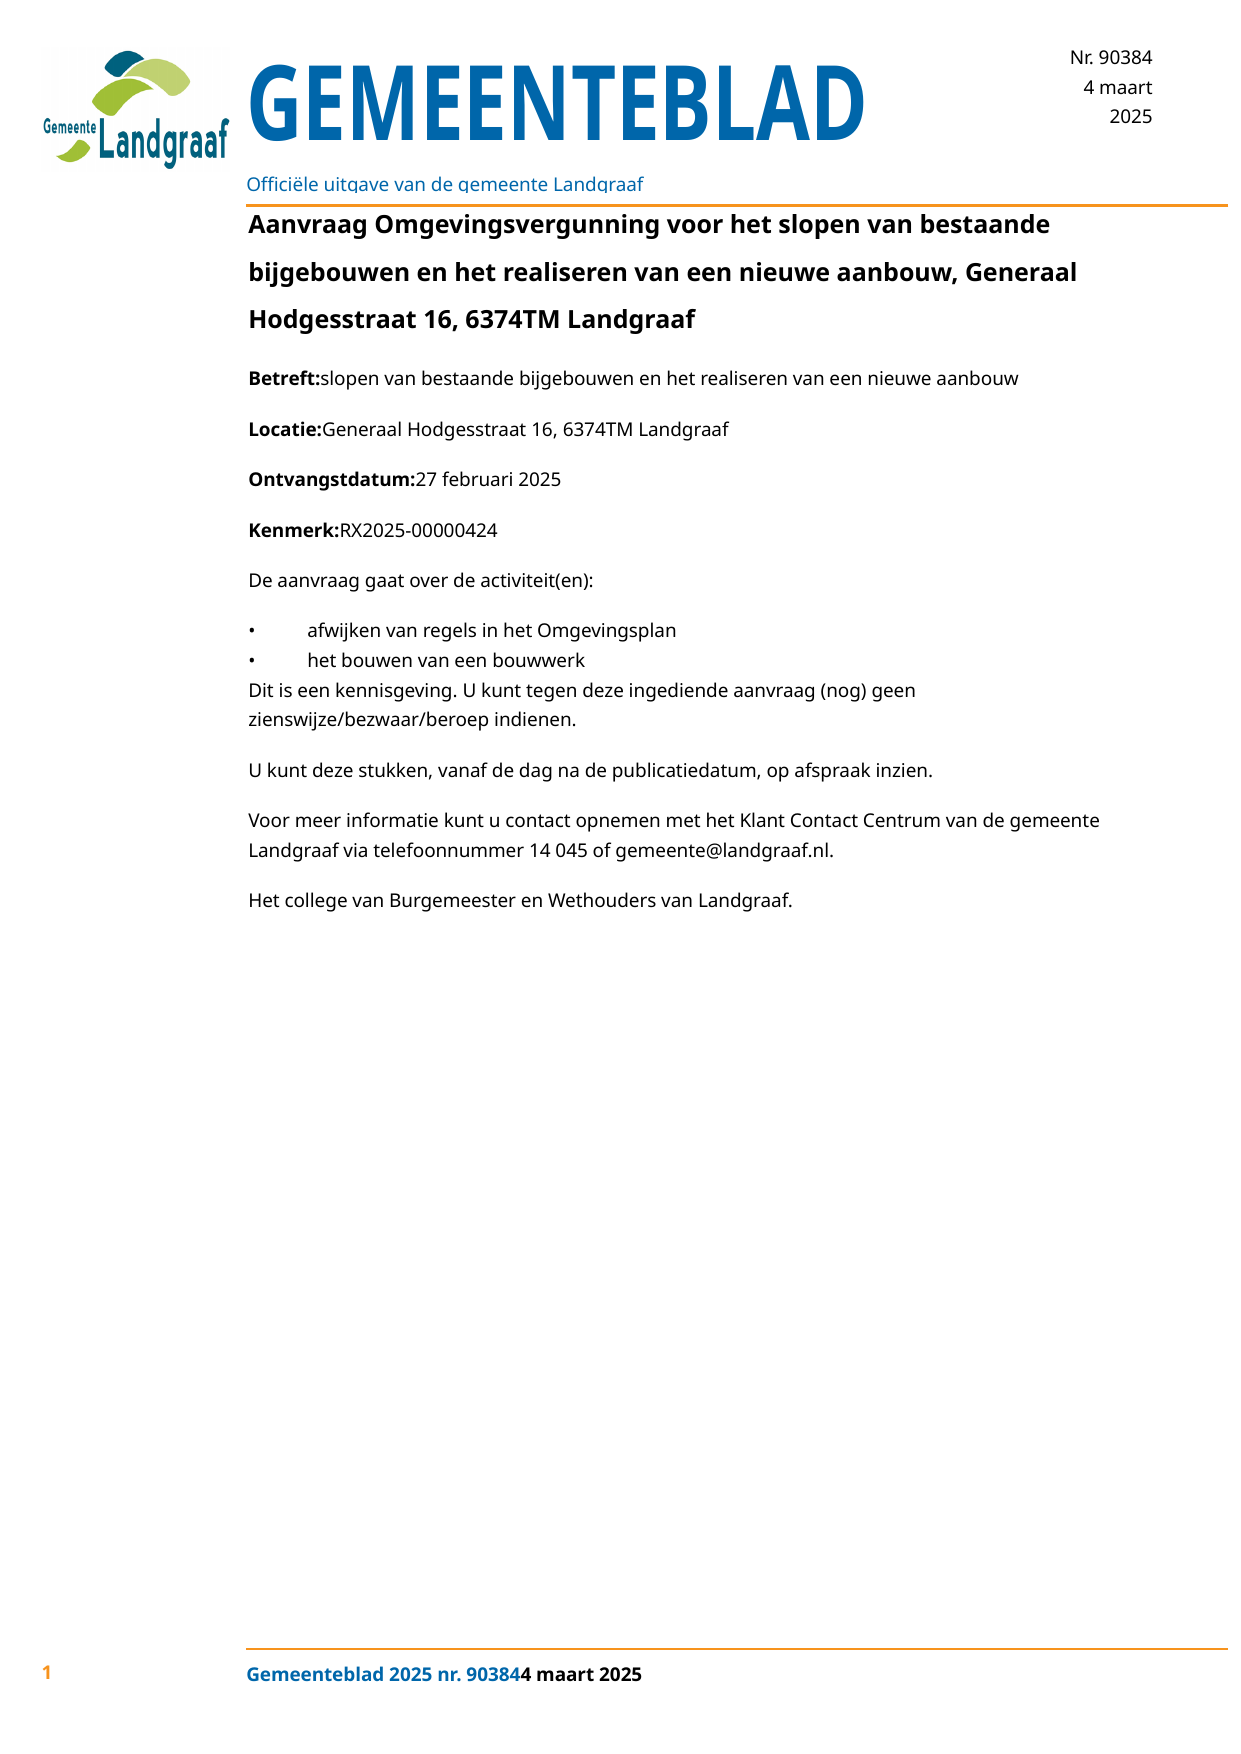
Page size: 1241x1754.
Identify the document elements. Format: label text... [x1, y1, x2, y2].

text Betreft:slopen van bestaande bijgebouwen en het realiseren van een nieuwe aanbouw [248, 366, 1152, 391]
text Aanvraag Omgevingsvergunning voor het slopen van bestaande bijgebouwen en het realiseren van een nieuwe aanbouw, Generaal Hodgesstraat 16, 6374TM Landgraaf [248, 207, 1152, 336]
picture [41, 47, 231, 172]
list het bouwen van een bouwwerk [248, 647, 1152, 673]
text Locatie:Generaal Hodgesstraat 16, 6374TM Landgraaf [248, 416, 1152, 442]
text Het college van Burgemeester en Wethouders van Landgraaf. [248, 887, 1152, 913]
text Ontvangstdatum:27 februari 2025 [248, 466, 1152, 492]
list afwijken van regels in het Omgevingsplan [248, 618, 1152, 643]
text Kenmerk:RX2025-00000424 [248, 517, 1152, 542]
text Dit is een kennisgeving. U kunt tegen deze ingediende aanvraag (nog) geen zienswijze/bezwaar/beroep indienen. [248, 677, 1152, 732]
text De aanvraag gaat over de activiteit(en): [248, 567, 1152, 593]
text U kunt deze stukken, vanaf de dag na de publicatiedatum, op afspraak inzien. [248, 757, 1152, 782]
text Voor meer informatie kunt u contact opnemen met het Klant Contact Centrum van de gemeente Landgraaf via telefoonnummer 14 045 of gemeente@landgraaf.nl. [248, 807, 1152, 862]
